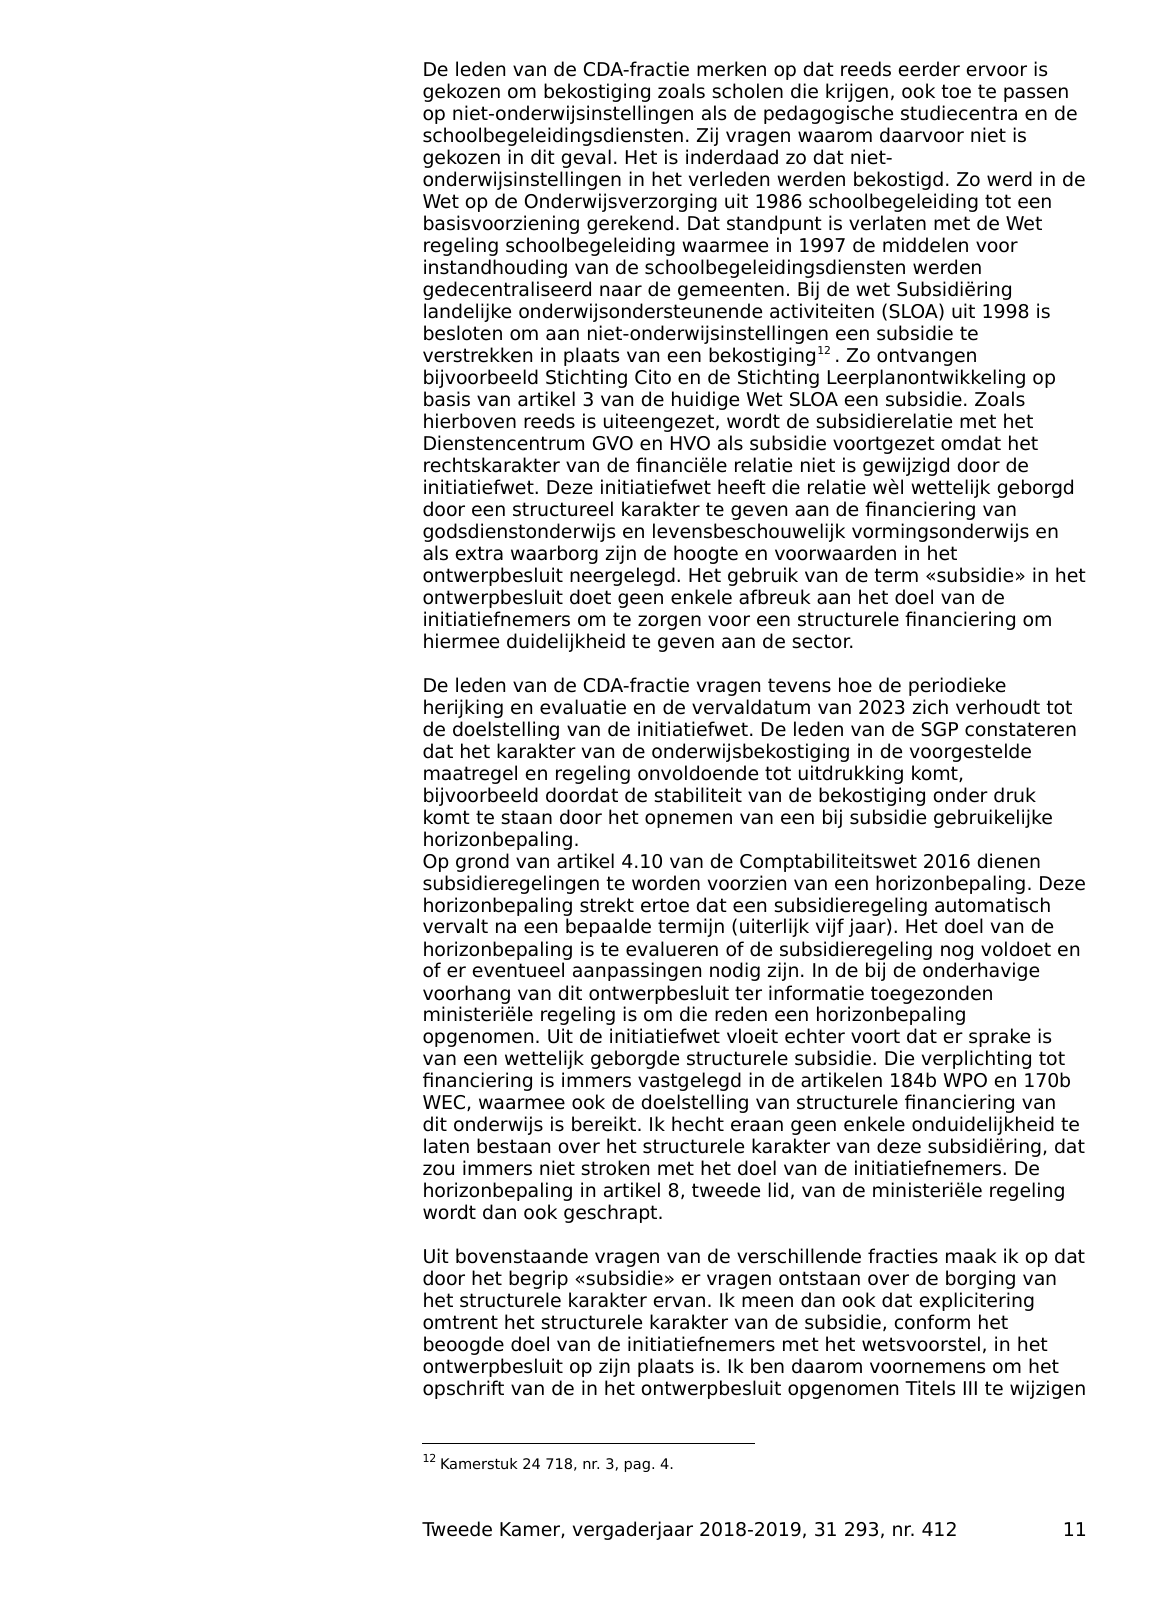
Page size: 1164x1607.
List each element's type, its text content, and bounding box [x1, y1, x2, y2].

text De leden van de CDA-fractie vragen tevens hoe de periodieke herijking en evaluatie en de vervaldatum van 2023 zich verhoudt tot de doelstelling van de initiatiefwet. De leden van de SGP constateren dat het karakter van de onderwijsbekostiging in de voorgestelde maatregel en regeling onvoldoende tot uitdrukking komt, bijvoorbeeld doordat de stabiliteit van de bekostiging onder druk komt te staan door het opnemen van een bij subsidie gebruikelijke horizonbepaling. [422, 675, 1087, 851]
text Uit bovenstaande vragen van de verschillende fracties maak ik op dat door het begrip «subsidie» er vragen ontstaan over de borging van het structurele karakter ervan. Ik meen dan ook dat explicitering omtrent het structurele karakter van de subsidie, conform het beoogde doel van de initiatiefnemers met het wetsvoorstel, in het ontwerpbesluit op zijn plaats is. Ik ben daarom voornemens om het opschrift van de in het ontwerpbesluit opgenomen Titels III te wijzigen [422, 1246, 1087, 1400]
text Op grond van artikel 4.10 van de Comptabiliteitswet 2016 dienen subsidieregelingen te worden voorzien van een horizonbepaling. Deze horizonbepaling strekt ertoe dat een subsidieregeling automatisch vervalt na een bepaalde termijn (uiterlijk vijf jaar). Het doel van de horizonbepaling is te evalueren of de subsidieregeling nog voldoet en of er eventueel aanpassingen nodig zijn. In de bij de onderhavige voorhang van dit ontwerpbesluit ter informatie toegezonden ministeriële regeling is om die reden een horizonbepaling opgenomen. Uit de initiatiefwet vloeit echter voort dat er sprake is van een wettelijk geborgde structurele subsidie. Die verplichting tot financiering is immers vastgelegd in de artikelen 184b WPO en 170b WEC, waarmee ook de doelstelling van structurele financiering van dit onderwijs is bereikt. Ik hecht eraan geen enkele onduidelijkheid te laten bestaan over het structurele karakter van deze subsidiëring, dat zou immers niet stroken met het doel van de initiatiefnemers. De horizonbepaling in artikel 8, tweede lid, van de ministeriële regeling wordt dan ook geschrapt. [422, 851, 1087, 1224]
text Kamerstuk 24 718, nr. 3, pag. 4. [422, 1452, 1087, 1474]
text De leden van de CDA-fractie merken op dat reeds eerder ervoor is gekozen om bekostiging zoals scholen die krijgen, ook toe te passen op niet-onderwijsinstellingen als de pedagogische studiecentra en de schoolbegeleidingsdiensten. Zij vragen waarom daarvoor niet is gekozen in dit geval. Het is inderdaad zo dat niet-onderwijsinstellingen in het verleden werden bekostigd. Zo werd in de Wet op de Onderwijsverzorging uit 1986 schoolbegeleiding tot een basisvoorziening gerekend. Dat standpunt is verlaten met de Wet regeling schoolbegeleiding waarmee in 1997 de middelen voor instandhouding van de schoolbegeleidingsdiensten werden gedecentraliseerd naar de gemeenten. Bij de wet Subsidiëring landelijke onderwijsondersteunende activiteiten (SLOA) uit 1998 is besloten om aan niet-onderwijsinstellingen een subsidie te verstrekken in plaats van een bekostiging. Zo ontvangen bijvoorbeeld Stichting Cito en de Stichting Leerplanontwikkeling op basis van artikel 3 van de huidige Wet SLOA een subsidie. Zoals hierboven reeds is uiteengezet, wordt de subsidierelatie met het Dienstencentrum GVO en HVO als subsidie voortgezet omdat het rechtskarakter van de financiële relatie niet is gewijzigd door de initiatiefwet. Deze initiatiefwet heeft die relatie wèl wettelijk geborgd door een structureel karakter te geven aan de financiering van godsdienstonderwijs en levensbeschouwelijk vormingsonderwijs en als extra waarborg zijn de hoogte en voorwaarden in het ontwerpbesluit neergelegd. Het gebruik van de term «subsidie» in het ontwerpbesluit doet geen enkele afbreuk aan het doel van de initiatiefnemers om te zorgen voor een structurele financiering om hiermee duidelijkheid te geven aan de sector. [422, 59, 1087, 652]
